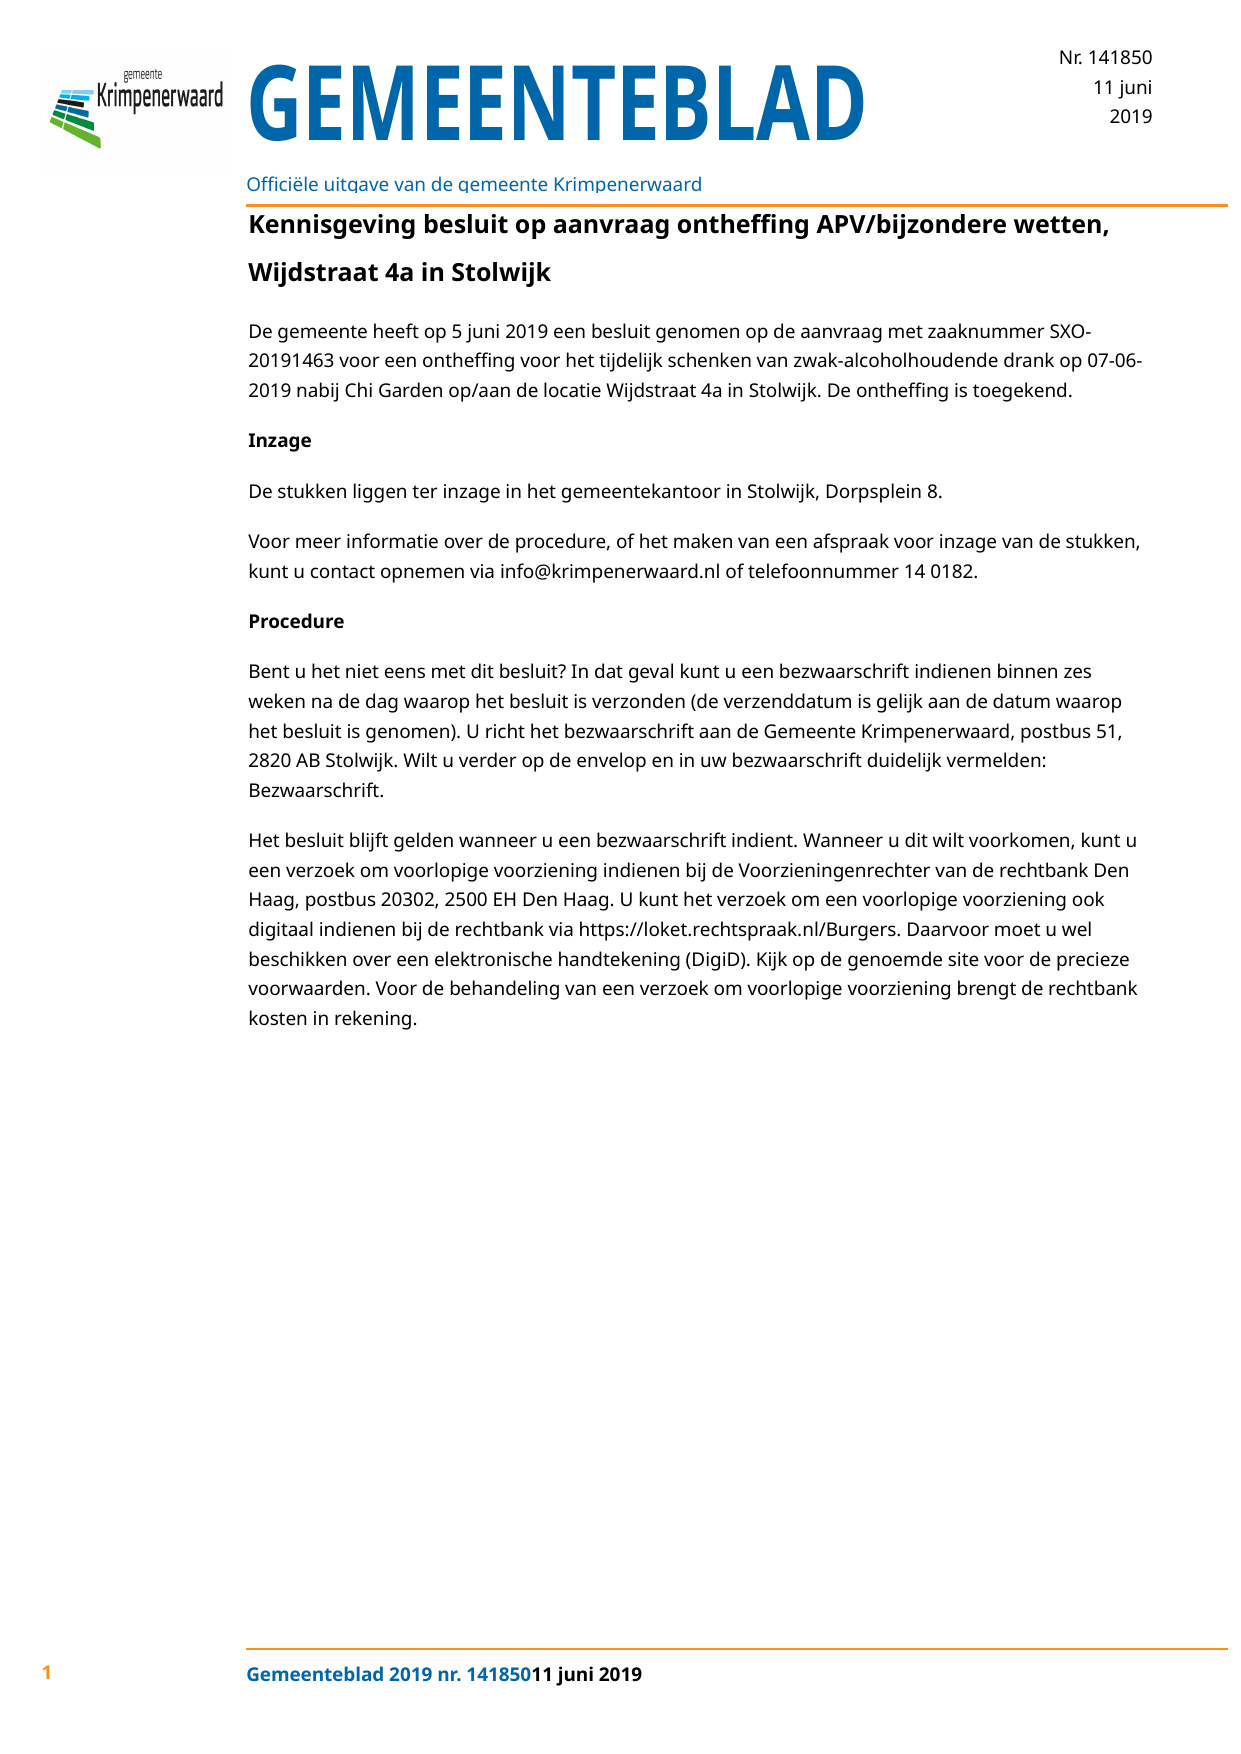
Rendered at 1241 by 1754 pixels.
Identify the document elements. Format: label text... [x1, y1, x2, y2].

picture [41, 47, 231, 172]
text De stukken liggen ter inzage in het gemeentekantoor in Stolwijk, Dorpsplein 8. [248, 478, 1152, 504]
text Het besluit blijft gelden wanneer u een bezwaarschrift indient. Wanneer u dit wilt voorkomen, kunt u een verzoek om voorlopige voorziening indienen bij de Voorzieningenrechter van de rechtbank Den Haag, postbus 20302, 2500 EH Den Haag. U kunt het verzoek om een voorlopige voorziening ook digitaal indienen bij de rechtbank via https://loket.rechtspraak.nl/Burgers. Daarvoor moet u wel beschikken over een elektronische handtekening (DigiD). Kijk op de genoemde site voor de precieze voorwaarden. Voor de behandeling van een verzoek om voorlopige voorziening brengt de rechtbank kosten in rekening. [248, 827, 1152, 1031]
text Bent u het niet eens met dit besluit? In dat geval kunt u een bezwaarschrift indienen binnen zes weken na de dag waarop het besluit is verzonden (de verzenddatum is gelijk aan de datum waarop het besluit is genomen). U richt het bezwaarschrift aan de Gemeente Krimpenerwaard, postbus 51, 2820 AB Stolwijk. Wilt u verder op de envelop en in uw bezwaarschrift duidelijk vermelden: Bezwaarschrift. [248, 659, 1152, 803]
text Inzage [248, 427, 1152, 453]
text Procedure [248, 608, 1152, 634]
text Kennisgeving besluit op aanvraag ontheffing APV/bijzondere wetten, Wijdstraat 4a in Stolwijk [248, 207, 1152, 288]
text De gemeente heeft op 5 juni 2019 een besluit genomen op de aanvraag met zaaknummer SXO-20191463 voor een ontheffing voor het tijdelijk schenken van zwak-alcoholhoudende drank op 07-06-2019 nabij Chi Garden op/aan de locatie Wijdstraat 4a in Stolwijk. De ontheffing is toegekend. [248, 318, 1152, 403]
text Voor meer informatie over de procedure, of het maken van een afspraak voor inzage van de stukken, kunt u contact opnemen via info@krimpenerwaard.nl of telefoonnummer 14 0182. [248, 528, 1152, 584]
